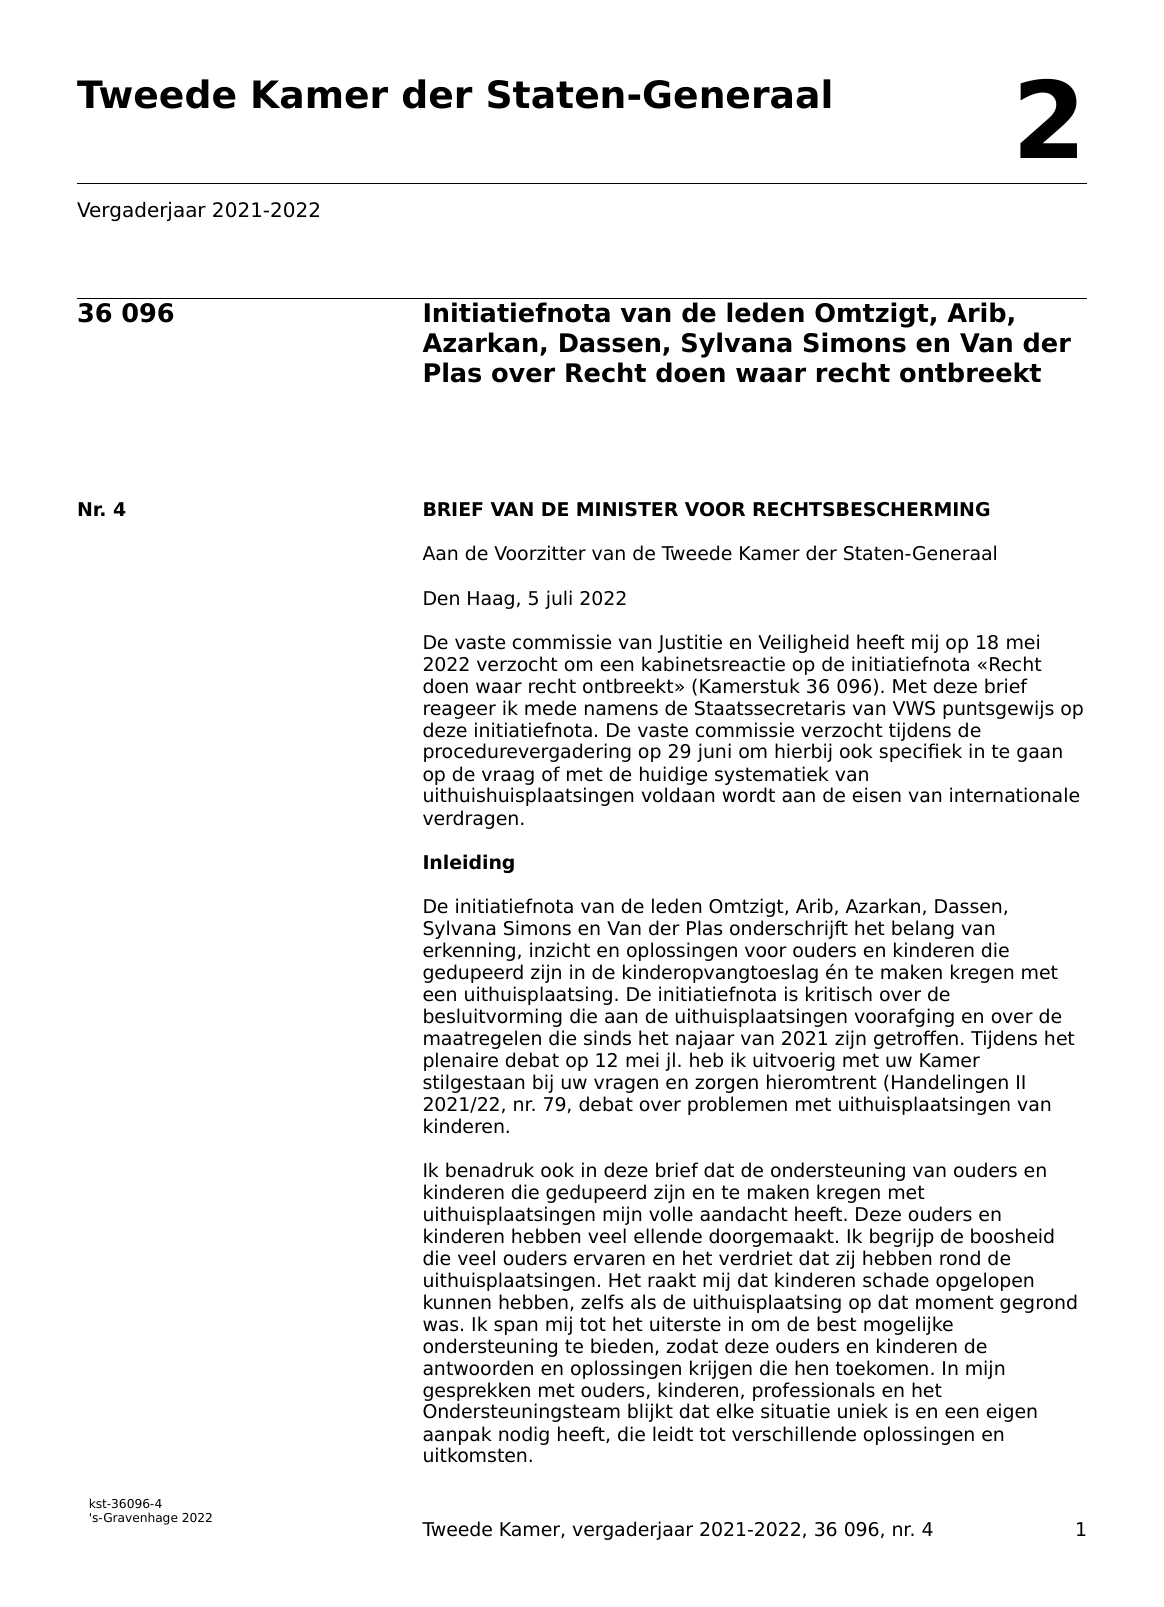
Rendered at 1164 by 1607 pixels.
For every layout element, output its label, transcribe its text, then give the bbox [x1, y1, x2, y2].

subtitle Inleiding [422, 852, 1087, 873]
subtitle Nr. 4 BRIEF VAN DE MINISTER VOOR RECHTSBESCHERMING [77, 499, 1087, 521]
text kst-36096-4 [88, 1497, 323, 1511]
text De vaste commissie van Justitie en Veiligheid heeft mij op 18 mei 2022 verzocht om een kabinetsreactie op de initiatiefnota «Recht doen waar recht ontbreekt» (Kamerstuk 36 096). Met deze brief reageer ik mede namens de Staatssecretaris van VWS puntsgewijs op deze initiatiefnota. De vaste commissie verzocht tijdens de procedurevergadering op 29 juni om hierbij ook specifiek in te gaan op de vraag of met de huidige systematiek van uithuishuisplaatsingen voldaan wordt aan de eisen van internationale verdragen. [422, 632, 1087, 829]
table_header Tweede Kamer der Staten-Generaal [77, 59, 886, 183]
subtitle 36 096 Initiatiefnota van de leden Omtzigt, Arib, Azarkan, Dassen, Sylvana Simons en Van der Plas over Recht doen waar recht ontbreekt [77, 299, 1087, 388]
text De initiatiefnota van de leden Omtzigt, Arib, Azarkan, Dassen, Sylvana Simons en Van der Plas onderschrijft het belang van erkenning, inzicht en oplossingen voor ouders en kinderen die gedupeerd zijn in de kinderopvangtoeslag én te maken kregen met een uithuisplaatsing. De initiatiefnota is kritisch over de besluitvorming die aan de uithuisplaatsingen voorafging en over de maatregelen die sinds het najaar van 2021 zijn getroffen. Tijdens het plenaire debat op 12 mei jl. heb ik uitvoerig met uw Kamer stilgestaan bij uw vragen en zorgen hieromtrent (Handelingen II 2021/22, nr. 79, debat over problemen met uithuisplaatsingen van kinderen. [422, 896, 1087, 1137]
text Den Haag, 5 juli 2022 [422, 587, 1087, 609]
text Ik benadruk ook in deze brief dat de ondersteuning van ouders en kinderen die gedupeerd zijn en te maken kregen met uithuisplaatsingen mijn volle aandacht heeft. Deze ouders en kinderen hebben veel ellende doorgemaakt. Ik begrijp de boosheid die veel ouders ervaren en het verdriet dat zij hebben rond de uithuisplaatsingen. Het raakt mij dat kinderen schade opgelopen kunnen hebben, zelfs als de uithuisplaatsing op dat moment gegrond was. Ik span mij tot het uiterste in om de best mogelijke ondersteuning te bieden, zodat deze ouders en kinderen de antwoorden en oplossingen krijgen die hen toekomen. In mijn gesprekken met ouders, kinderen, professionals en het Ondersteuningsteam blijkt dat elke situatie uniek is en een eigen aanpak nodig heeft, die leidt tot verschillende oplossingen en uitkomsten. [422, 1160, 1087, 1467]
table_header 2 [886, 59, 1087, 183]
text Aan de Voorzitter van de Tweede Kamer der Staten-Generaal [422, 543, 1087, 565]
table_cell Vergaderjaar 2021-2022 [77, 184, 1087, 298]
text 's-Gravenhage 2022 [88, 1511, 323, 1525]
